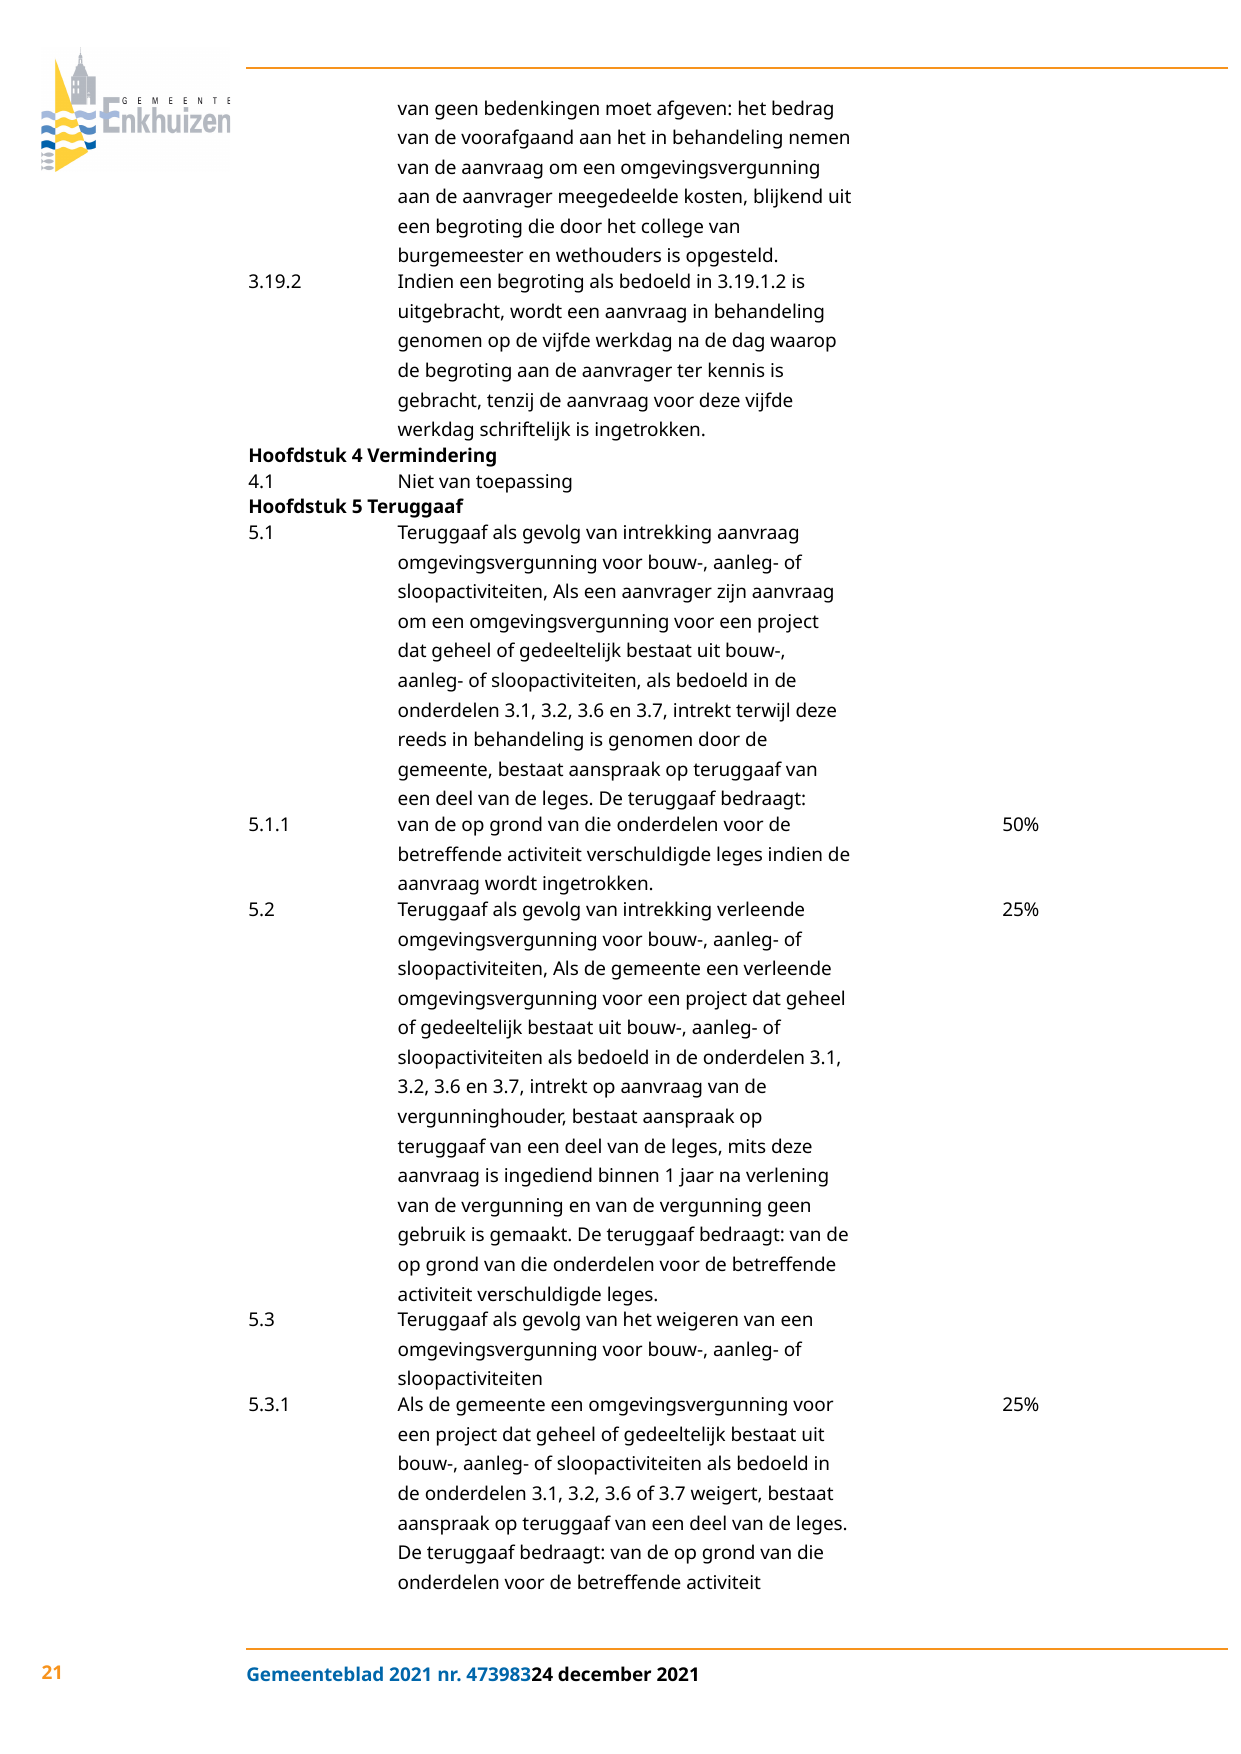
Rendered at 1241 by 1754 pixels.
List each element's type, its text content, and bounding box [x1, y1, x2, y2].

table_cell 25% [1002, 896, 1152, 1306]
table_cell Teruggaaf als gevolg van intrekking verleende omgevingsvergunning voor bouw-, aanleg- of sloopactiviteiten, Als de gemeente een verleende omgevingsvergunning voor een project dat geheel of gedeeltelijk bestaat uit bouw-, aanleg- of sloopactiviteiten als bedoeld in de onderdelen 3.1, 3.2, 3.6 en 3.7, intrekt op aanvraag van de vergunninghouder, bestaat aanspraak op teruggaaf van een deel van de leges, mits deze aanvraag is ingediend binnen 1 jaar na verlening van de vergunning en van de vergunning geen gebruik is gemaakt. De teruggaaf bedraagt: van de op grond van die onderdelen voor de betreffende activiteit verschuldigde leges. [398, 896, 852, 1306]
table_cell [853, 95, 1002, 268]
table_cell Hoofdstuk 5 Teruggaaf [248, 494, 1152, 519]
table_cell 4.1 [248, 468, 397, 493]
table_cell [853, 269, 1002, 442]
table_cell [853, 1306, 1002, 1391]
table_cell 25% [1002, 1391, 1152, 1594]
table_cell [853, 519, 1002, 811]
table_cell 5.3 [248, 1306, 397, 1391]
table_cell 3.19.2 [248, 269, 397, 442]
table_cell [853, 811, 1002, 896]
table_cell 50% [1002, 811, 1152, 896]
table_cell [853, 896, 1002, 1306]
table_cell [1002, 95, 1152, 268]
table_cell Als de gemeente een omgevingsvergunning voor een project dat geheel of gedeeltelijk bestaat uit bouw-, aanleg- of sloopactiviteiten als bedoeld in de onderdelen 3.1, 3.2, 3.6 of 3.7 weigert, bestaat aanspraak op teruggaaf van een deel van de leges. De teruggaaf bedraagt: van de op grond van die onderdelen voor de betreffende activiteit [398, 1391, 852, 1594]
table_cell [853, 1391, 1002, 1594]
table_cell Teruggaaf als gevolg van het weigeren van een omgevingsvergunning voor bouw-, aanleg- of sloopactiviteiten [398, 1306, 852, 1391]
table_cell 5.1.1 [248, 811, 397, 896]
table_cell Teruggaaf als gevolg van intrekking aanvraag omgevingsvergunning voor bouw-, aanleg- of sloopactiviteiten, Als een aanvrager zijn aanvraag om een omgevingsvergunning voor een project dat geheel of gedeeltelijk bestaat uit bouw-, aanleg- of sloopactiviteiten, als bedoeld in de onderdelen 3.1, 3.2, 3.6 en 3.7, intrekt terwijl deze reeds in behandeling is genomen door de gemeente, bestaat aanspraak op teruggaaf van een deel van de leges. De teruggaaf bedraagt: [398, 519, 852, 811]
table_cell 5.2 [248, 896, 397, 1306]
table_cell [853, 468, 1002, 493]
picture [41, 47, 231, 172]
table_cell [1002, 1306, 1152, 1391]
table_cell 5.1 [248, 519, 397, 811]
table_cell Indien een begroting als bedoeld in 3.19.1.2 is uitgebracht, wordt een aanvraag in behandeling genomen op de vijfde werkdag na de dag waarop de begroting aan de aanvrager ter kennis is gebracht, tenzij de aanvraag voor deze vijfde werkdag schriftelijk is ingetrokken. [398, 269, 852, 442]
table_cell [1002, 269, 1152, 442]
table_cell [1002, 468, 1152, 493]
table_cell 5.3.1 [248, 1391, 397, 1594]
table_cell Hoofdstuk 4 Vermindering [248, 442, 1152, 468]
table_cell Niet van toepassing [398, 468, 852, 493]
table_cell van geen bedenkingen moet afgeven: het bedrag van de voorafgaand aan het in behandeling nemen van de aanvraag om een omgevingsvergunning aan de aanvrager meegedeelde kosten, blijkend uit een begroting die door het college van burgemeester en wethouders is opgesteld. [398, 95, 852, 268]
table_cell [1002, 519, 1152, 811]
table_cell [248, 95, 397, 268]
table_cell van de op grond van die onderdelen voor de betreffende activiteit verschuldigde leges indien de aanvraag wordt ingetrokken. [398, 811, 852, 896]
